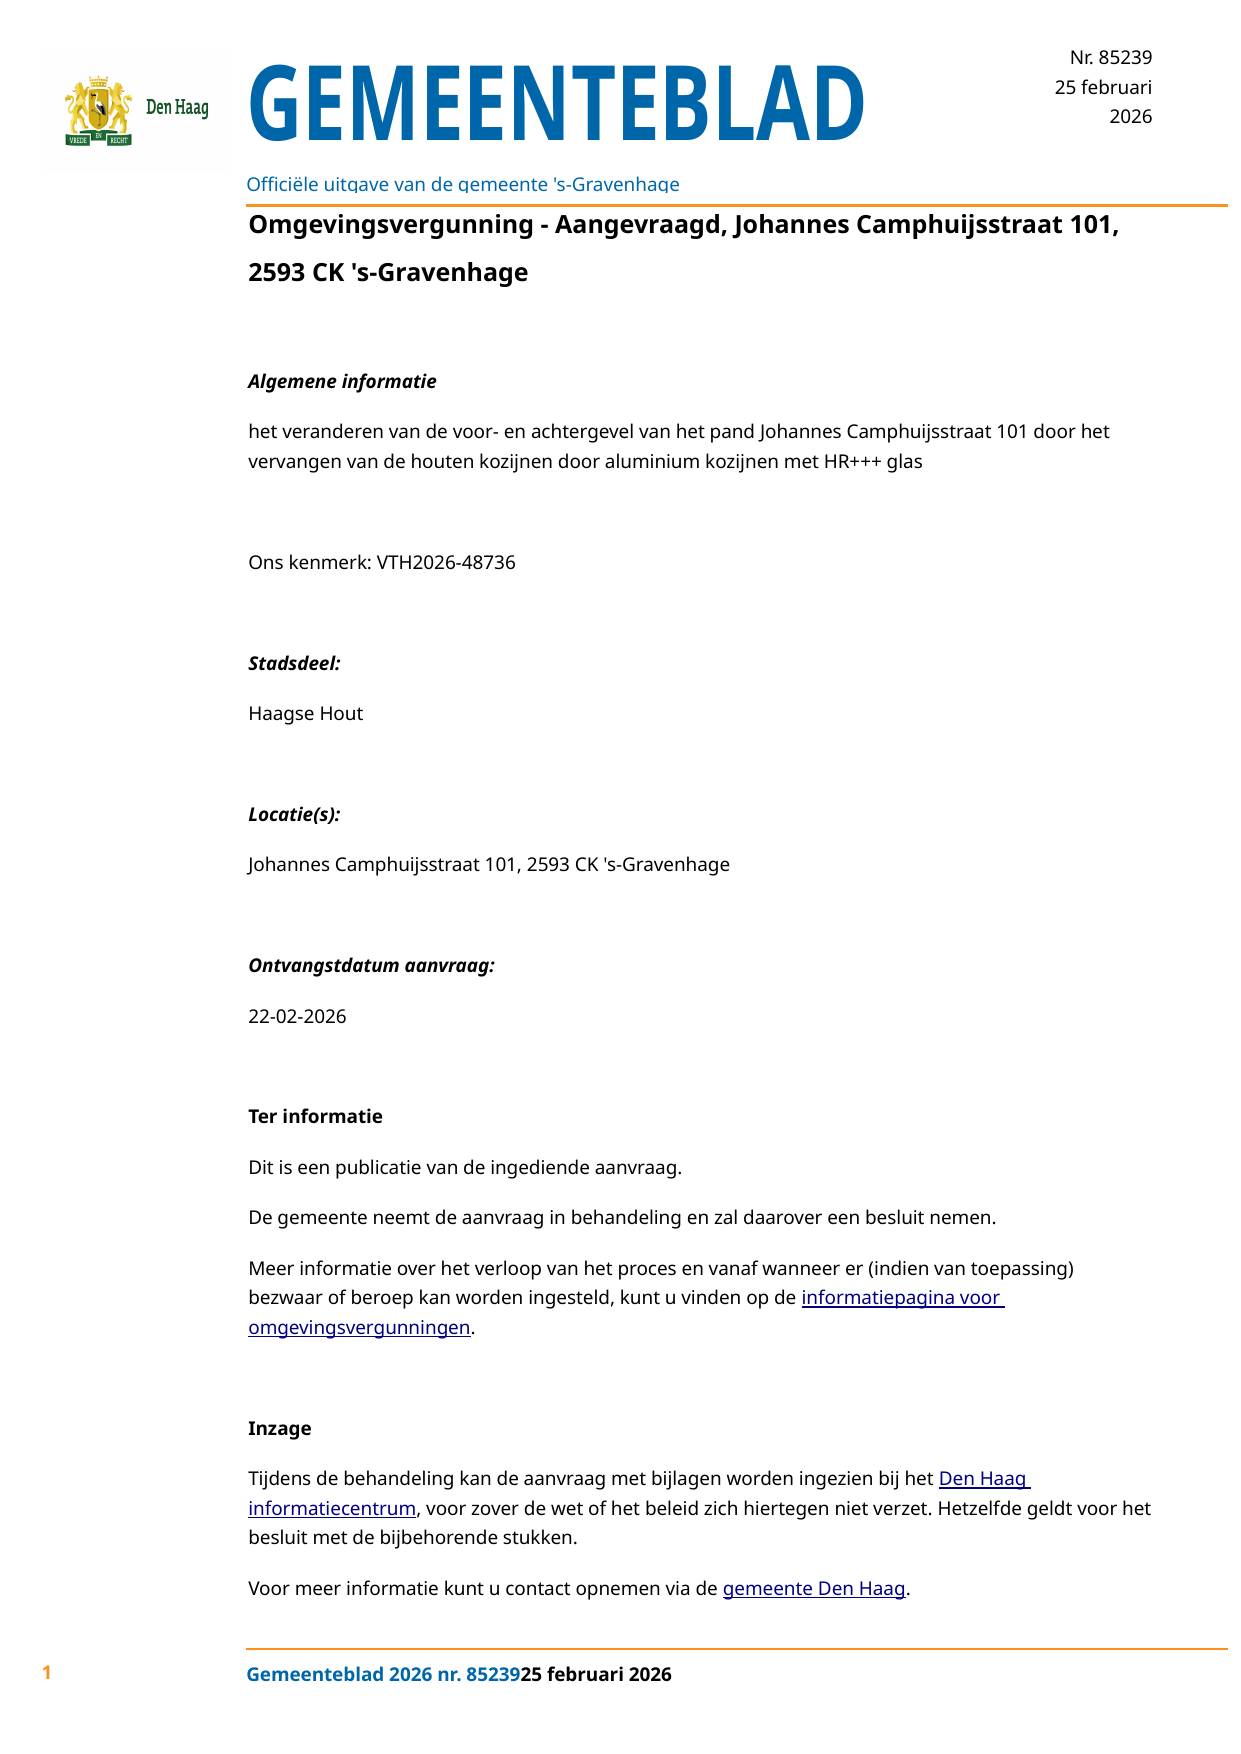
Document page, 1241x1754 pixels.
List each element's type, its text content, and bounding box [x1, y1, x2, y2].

text Johannes Camphuijsstraat 101, 2593 CK 's-Gravenhage [248, 852, 1152, 877]
text Stadsdeel: [248, 650, 1152, 676]
text De gemeente neemt de aanvraag in behandeling en zal daarover een besluit nemen. [248, 1204, 1152, 1230]
text Inzage [248, 1415, 1152, 1441]
text Omgevingsvergunning - Aangevraagd, Johannes Camphuijsstraat 101, 2593 CK 's-Gravenhage [248, 207, 1152, 288]
text Meer informatie over het verloop van het proces en vanaf wanneer er (indien van toepassing) bezwaar of beroep kan worden ingesteld, kunt u vinden op de informatiepagina voor omgevingsvergunningen. [248, 1255, 1152, 1340]
text het veranderen van de voor- en achtergevel van het pand Johannes Camphuijsstraat 101 door het vervangen van de houten kozijnen door aluminium kozijnen met HR+++ glas [248, 419, 1152, 474]
text Dit is een publicatie van de ingediende aanvraag. [248, 1154, 1152, 1180]
text Ontvangstdatum aanvraag: [248, 952, 1152, 978]
text Voor meer informatie kunt u contact opnemen via de gemeente Den Haag. [248, 1575, 1152, 1601]
text 22-02-2026 [248, 1003, 1152, 1029]
text Ter informatie [248, 1104, 1152, 1129]
text Algemene informatie [248, 368, 1152, 394]
picture [41, 47, 231, 172]
text Locatie(s): [248, 801, 1152, 827]
text Tijdens de behandeling kan de aanvraag met bijlagen worden ingezien bij het Den Haag informatiecentrum, voor zover de wet of het beleid zich hiertegen niet verzet. Hetzelfde geldt voor het besluit met de bijbehorende stukken. [248, 1465, 1152, 1550]
text Ons kenmerk: VTH2026-48736 [248, 549, 1152, 575]
text Haagse Hout [248, 700, 1152, 726]
